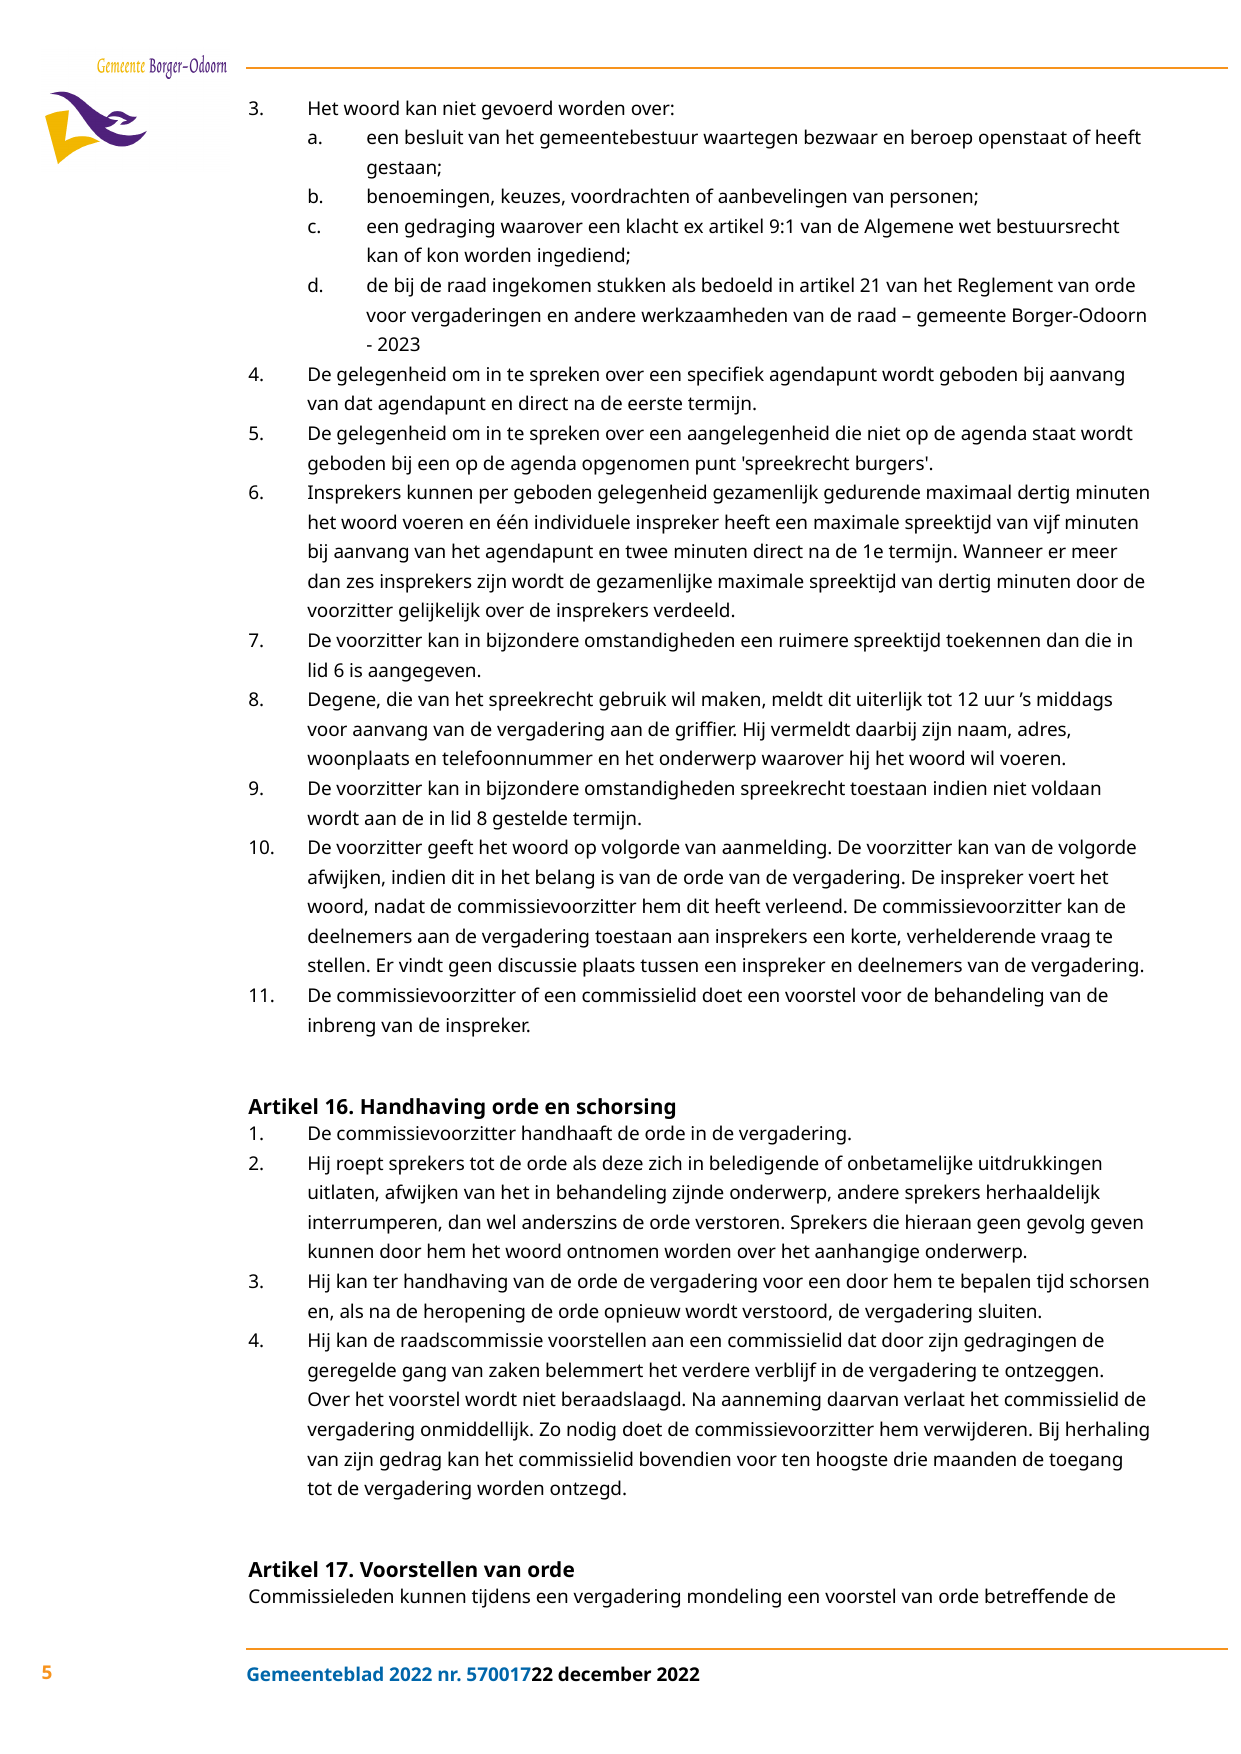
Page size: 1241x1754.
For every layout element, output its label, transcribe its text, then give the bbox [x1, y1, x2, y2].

text Artikel 17. Voorstellen van orde [248, 1555, 1152, 1584]
list De gelegenheid om in te spreken over een specifiek agendapunt wordt geboden bij aanvang van dat agendapunt en direct na de eerste termijn. [248, 361, 1152, 416]
list een gedraging waarover een klacht ex artikel 9:1 van de Algemene wet bestuursrecht kan of kon worden ingediend; [307, 213, 1152, 268]
list De gelegenheid om in te spreken over een aangelegenheid die niet op de agenda staat wordt geboden bij een op de agenda opgenomen punt 'spreekrecht burgers'. [248, 420, 1152, 476]
list Degene, die van het spreekrecht gebruik wil maken, meldt dit uiterlijk tot 12 uur ’s middags voor aanvang van de vergadering aan de griffier. Hij vermeldt daarbij zijn naam, adres, woonplaats en telefoonnummer en het onderwerp waarover hij het woord wil voeren. [248, 686, 1152, 771]
list De voorzitter kan in bijzondere omstandigheden een ruimere spreektijd toekennen dan die in lid 6 is aangegeven. [248, 627, 1152, 683]
list De commissievoorzitter of een commissielid doet een voorstel voor de behandeling van de inbreng van de inspreker. [248, 982, 1152, 1038]
list De voorzitter kan in bijzondere omstandigheden spreekrecht toestaan indien niet voldaan wordt aan de in lid 8 gestelde termijn. [248, 775, 1152, 831]
list benoemingen, keuzes, voordrachten of aanbevelingen van personen; [307, 183, 1152, 209]
list een besluit van het gemeentebestuur waartegen bezwaar en beroep openstaat of heeft gestaan; [307, 124, 1152, 180]
text Artikel 16. Handhaving orde en schorsing [248, 1092, 1152, 1120]
list Hij kan ter handhaving van de orde de vergadering voor een door hem te bepalen tijd schorsen en, als na de heropening de orde opnieuw wordt verstoord, de vergadering sluiten. [248, 1268, 1152, 1323]
list de bij de raad ingekomen stukken als bedoeld in artikel 21 van het Reglement van orde voor vergaderingen en andere werkzaamheden van de raad – gemeente Borger-Odoorn - 2023 [307, 272, 1152, 357]
list Insprekers kunnen per geboden gelegenheid gezamenlijk gedurende maximaal dertig minuten het woord voeren en één individuele inspreker heeft een maximale spreektijd van vijf minuten bij aanvang van het agendapunt en twee minuten direct na de 1e termijn. Wanneer er meer dan zes insprekers zijn wordt de gezamenlijke maximale spreektijd van dertig minuten door de voorzitter gelijkelijk over de insprekers verdeeld. [248, 479, 1152, 623]
list Hij kan de raadscommissie voorstellen aan een commissielid dat door zijn gedragingen de geregelde gang van zaken belemmert het verdere verblijf in de vergadering te ontzeggen. Over het voorstel wordt niet beraadslaagd. Na aanneming daarvan verlaat het commissielid de vergadering onmiddellijk. Zo nodig doet de commissievoorzitter hem verwijderen. Bij herhaling van zijn gedrag kan het commissielid bovendien voor ten hoogste drie maanden de toegang tot de vergadering worden ontzegd. [248, 1327, 1152, 1501]
list Hij roept sprekers tot de orde als deze zich in beledigende of onbetamelijke uitdrukkingen uitlaten, afwijken van het in behandeling zijnde onderwerp, andere sprekers herhaaldelijk interrumperen, dan wel anderszins de orde verstoren. Sprekers die hieraan geen gevolg geven kunnen door hem het woord ontnomen worden over het aanhangige onderwerp. [248, 1150, 1152, 1264]
picture [41, 47, 231, 172]
list De commissievoorzitter handhaaft de orde in de vergadering. [248, 1120, 1152, 1146]
list De voorzitter geeft het woord op volgorde van aanmelding. De voorzitter kan van de volgorde afwijken, indien dit in het belang is van de orde van de vergadering. De inspreker voert het woord, nadat de commissievoorzitter hem dit heeft verleend. De commissievoorzitter kan de deelnemers aan de vergadering toestaan aan insprekers een korte, verhelderende vraag te stellen. Er vindt geen discussie plaats tussen een inspreker en deelnemers van de vergadering. [248, 834, 1152, 978]
list Het woord kan niet gevoerd worden over: [248, 95, 1152, 121]
text Commissieleden kunnen tijdens een vergadering mondeling een voorstel van orde betreffende de [248, 1584, 1152, 1609]
